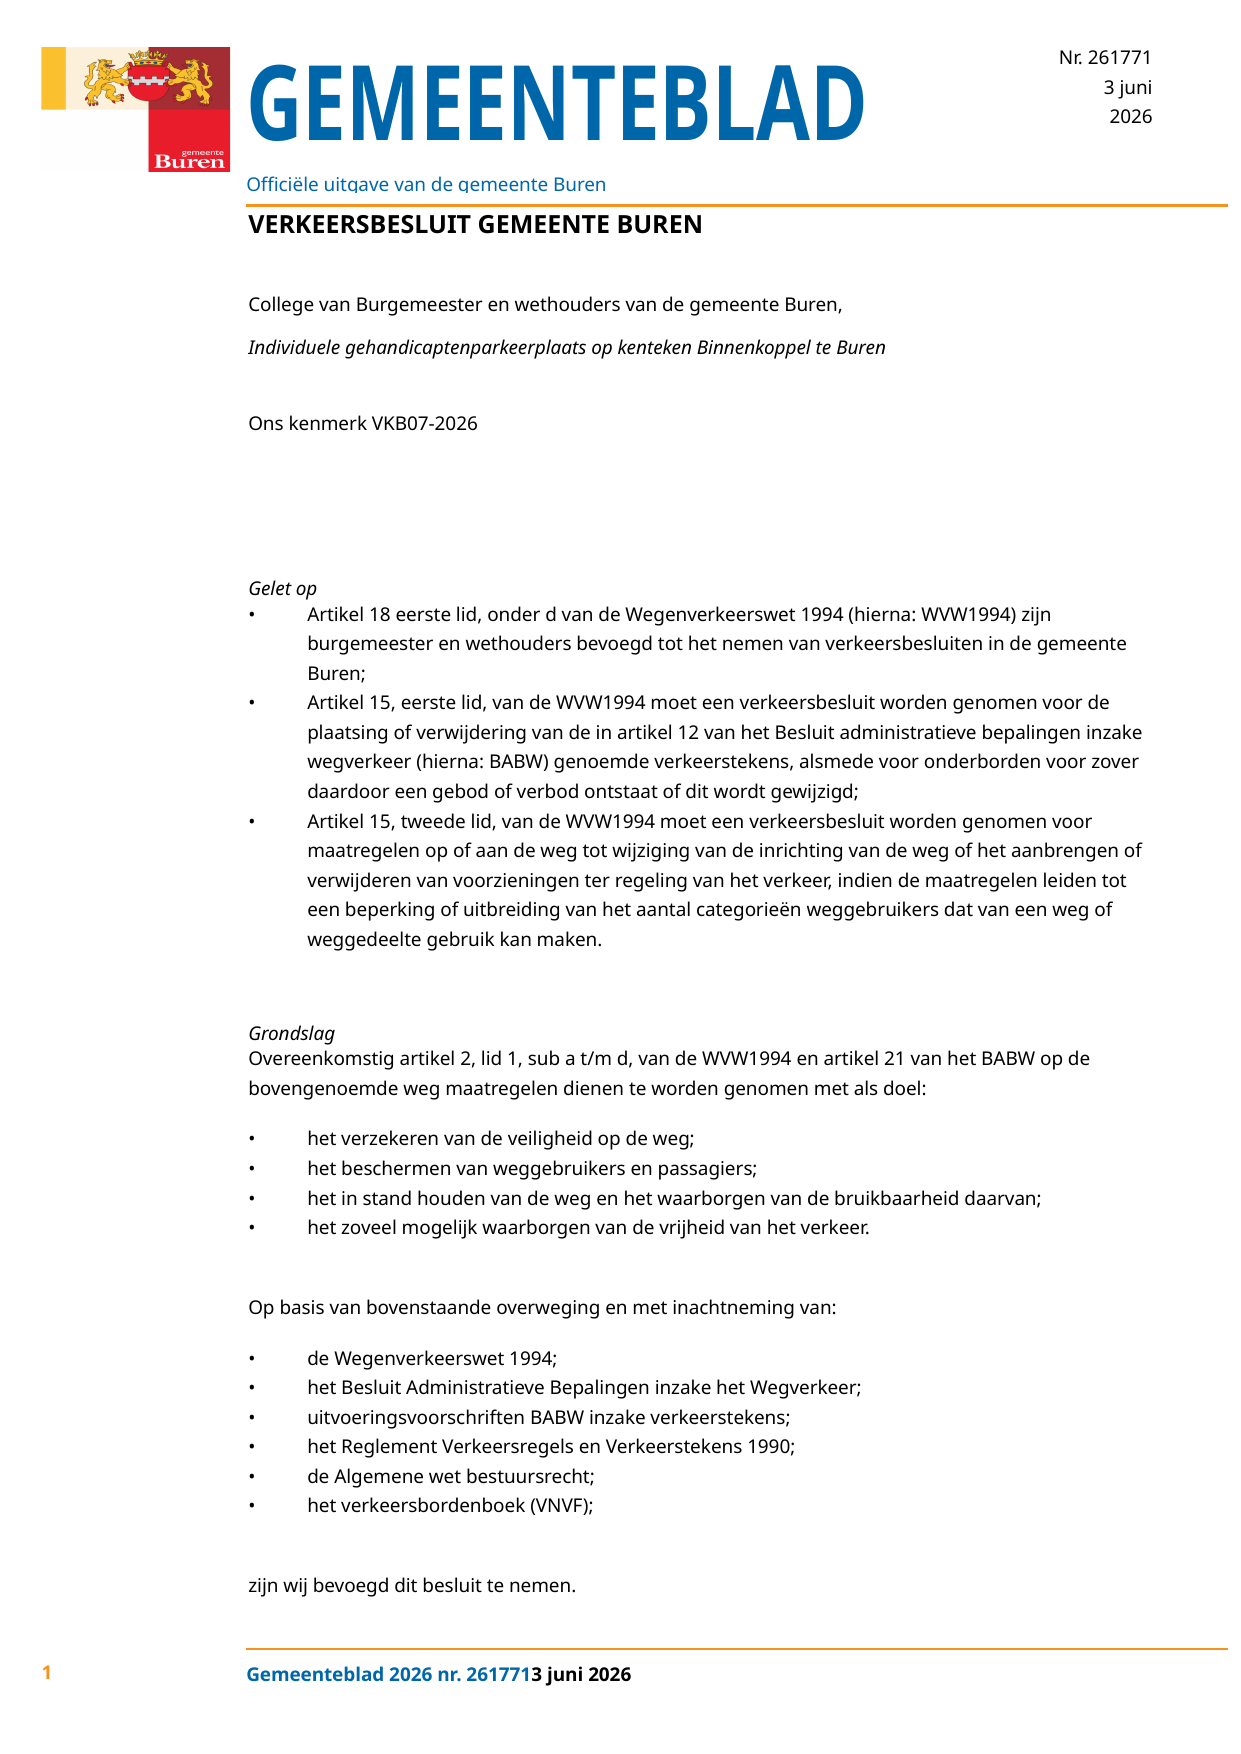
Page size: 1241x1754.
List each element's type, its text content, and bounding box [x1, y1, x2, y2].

list Artikel 15, eerste lid, van de WVW1994 moet een verkeersbesluit worden genomen voor de plaatsing of verwijdering van de in artikel 12 van het Besluit administratieve bepalingen inzake wegverkeer (hierna: BABW) genoemde verkeerstekens, alsmede voor onderborden voor zover daardoor een gebod of verbod ontstaat of dit wordt gewijzigd; [248, 689, 1152, 804]
list Artikel 18 eerste lid, onder d van de Wegenverkeerswet 1994 (hierna: WVW1994) zijn burgemeester en wethouders bevoegd tot het nemen van verkeersbesluiten in de gemeente Buren; [248, 601, 1152, 686]
text zijn wij bevoegd dit besluit te nemen. [248, 1573, 1152, 1598]
list het verkeersbordenboek (VNVF); [248, 1493, 1152, 1518]
text Ons kenmerk VKB07-2026 [248, 410, 1152, 436]
list de Wegenverkeerswet 1994; [248, 1345, 1152, 1370]
text Gelet op [248, 575, 1152, 601]
list het beschermen van weggebruikers en passagiers; [248, 1155, 1152, 1181]
text Overeenkomstig artikel 2, lid 1, sub a t/m d, van de WVW1994 en artikel 21 van het BABW op de bovengenoemde weg maatregelen dienen te worden genomen met als doel: [248, 1046, 1152, 1101]
list het verzekeren van de veiligheid op de weg; [248, 1126, 1152, 1151]
text Individuele gehandicaptenparkeerplaats op kenteken Binnenkoppel te Buren [248, 334, 1152, 360]
list de Algemene wet bestuursrecht; [248, 1463, 1152, 1489]
list het in stand houden van de weg en het waarborgen van de bruikbaarheid daarvan; [248, 1185, 1152, 1210]
list het Reglement Verkeersregels en Verkeerstekens 1990; [248, 1433, 1152, 1459]
text College van Burgemeester en wethouders van de gemeente Buren, [248, 291, 1152, 317]
text Op basis van bovenstaande overweging en met inachtneming van: [248, 1294, 1152, 1320]
list Artikel 15, tweede lid, van de WVW1994 moet een verkeersbesluit worden genomen voor maatregelen op of aan de weg tot wijziging van de inrichting van de weg of het aanbrengen of verwijderen van voorzieningen ter regeling van het verkeer, indien de maatregelen leiden tot een beperking of uitbreiding van het aantal categorieën weggebruikers dat van een weg of weggedeelte gebruik kan maken. [248, 808, 1152, 952]
list uitvoeringsvoorschriften BABW inzake verkeerstekens; [248, 1404, 1152, 1429]
list het zoveel mogelijk waarborgen van de vrijheid van het verkeer. [248, 1214, 1152, 1240]
list het Besluit Administratieve Bepalingen inzake het Wegverkeer; [248, 1374, 1152, 1400]
text Grondslag [248, 1020, 1152, 1046]
text VERKEERSBESLUIT GEMEENTE BUREN [248, 207, 1152, 241]
picture [41, 47, 231, 172]
